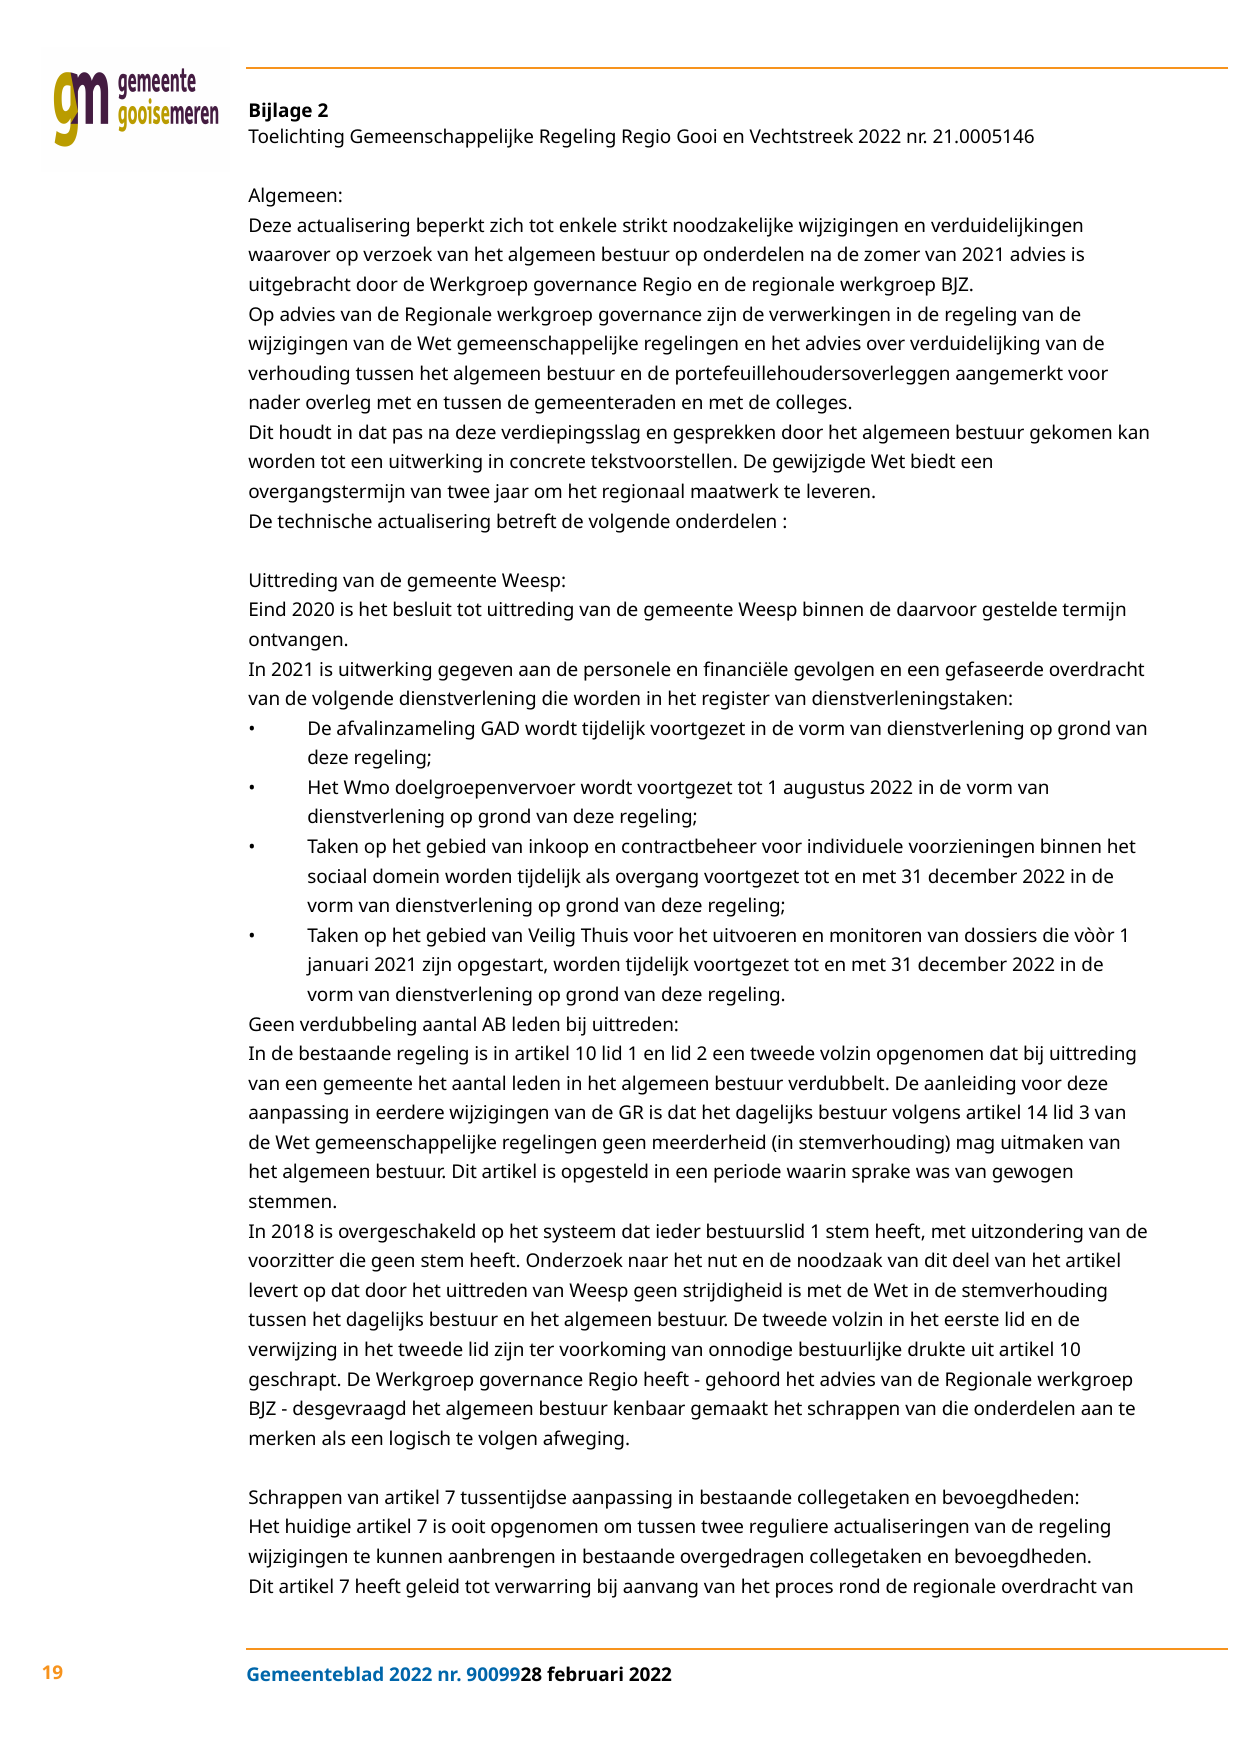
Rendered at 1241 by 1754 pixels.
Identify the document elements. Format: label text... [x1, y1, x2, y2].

text Uittreding van de gemeente Weesp: [248, 567, 1152, 593]
text Het huidige artikel 7 is ooit opgenomen om tussen twee reguliere actualiseringen van de regeling wijzigingen te kunnen aanbrengen in bestaande overgedragen collegetaken en bevoegdheden. [248, 1514, 1152, 1569]
text Dit artikel 7 heeft geleid tot verwarring bij aanvang van het proces rond de regionale overdracht van [248, 1573, 1152, 1599]
text Bijlage 2 [248, 95, 1152, 123]
text Geen verdubbeling aantal AB leden bij uittreden: [248, 1011, 1152, 1037]
text Deze actualisering beperkt zich tot enkele strikt noodzakelijke wijzigingen en verduidelijkingen waarover op verzoek van het algemeen bestuur op onderdelen na de zomer van 2021 advies is uitgebracht door de Werkgroep governance Regio en de regionale werkgroep BJZ. [248, 212, 1152, 297]
text In 2021 is uitwerking gegeven aan de personele en financiële gevolgen en een gefaseerde overdracht van de volgende dienstverlening die worden in het register van dienstverleningstaken: [248, 656, 1152, 711]
text Op advies van de Regionale werkgroep governance zijn de verwerkingen in de regeling van de wijzigingen van de Wet gemeenschappelijke regelingen en het advies over verduidelijking van de verhouding tussen het algemeen bestuur en de portefeuillehoudersoverleggen aangemerkt voor nader overleg met en tussen de gemeenteraden en met de colleges. [248, 301, 1152, 415]
text In 2018 is overgeschakeld op het systeem dat ieder bestuurslid 1 stem heeft, met uitzondering van de voorzitter die geen stem heeft. Onderzoek naar het nut en de noodzaak van dit deel van het artikel levert op dat door het uittreden van Weesp geen strijdigheid is met de Wet in de stemverhouding tussen het dagelijks bestuur en het algemeen bestuur. De tweede volzin in het eerste lid en de verwijzing in het tweede lid zijn ter voorkoming van onnodige bestuurlijke drukte uit artikel 10 geschrapt. De Werkgroep governance Regio heeft - gehoord het advies van de Regionale werkgroep BJZ - desgevraagd het algemeen bestuur kenbaar gemaakt het schrappen van die onderdelen aan te merken als een logisch te volgen afweging. [248, 1218, 1152, 1451]
text In de bestaande regeling is in artikel 10 lid 1 en lid 2 een tweede volzin opgenomen dat bij uittreding van een gemeente het aantal leden in het algemeen bestuur verdubbelt. De aanleiding voor deze aanpassing in eerdere wijzigingen van de GR is dat het dagelijks bestuur volgens artikel 14 lid 3 van de Wet gemeenschappelijke regelingen geen meerderheid (in stemverhouding) mag uitmaken van het algemeen bestuur. Dit artikel is opgesteld in een periode waarin sprake was van gewogen stemmen. [248, 1040, 1152, 1214]
text Algemeen: [248, 182, 1152, 208]
text Toelichting Gemeenschappelijke Regeling Regio Gooi en Vechtstreek 2022 nr. 21.0005146 [248, 123, 1152, 149]
text Dit houdt in dat pas na deze verdiepingsslag en gesprekken door het algemeen bestuur gekomen kan worden tot een uitwerking in concrete tekstvoorstellen. De gewijzigde Wet biedt een overgangstermijn van twee jaar om het regionaal maatwerk te leveren. [248, 419, 1152, 504]
picture [41, 47, 231, 172]
list Het Wmo doelgroepenvervoer wordt voortgezet tot 1 augustus 2022 in de vorm van dienstverlening op grond van deze regeling; [248, 774, 1152, 829]
list Taken op het gebied van Veilig Thuis voor het uitvoeren en monitoren van dossiers die vòòr 1 januari 2021 zijn opgestart, worden tijdelijk voortgezet tot en met 31 december 2022 in de vorm van dienstverlening op grond van deze regeling. [248, 922, 1152, 1007]
text Eind 2020 is het besluit tot uittreding van de gemeente Weesp binnen de daarvoor gestelde termijn ontvangen. [248, 597, 1152, 652]
list De afvalinzameling GAD wordt tijdelijk voortgezet in de vorm van dienstverlening op grond van deze regeling; [248, 715, 1152, 770]
text De technische actualisering betreft de volgende onderdelen : [248, 508, 1152, 534]
text Schrappen van artikel 7 tussentijdse aanpassing in bestaande collegetaken en bevoegdheden: [248, 1484, 1152, 1510]
list Taken op het gebied van inkoop en contractbeheer voor individuele voorzieningen binnen het sociaal domein worden tijdelijk als overgang voortgezet tot en met 31 december 2022 in de vorm van dienstverlening op grond van deze regeling; [248, 833, 1152, 918]
